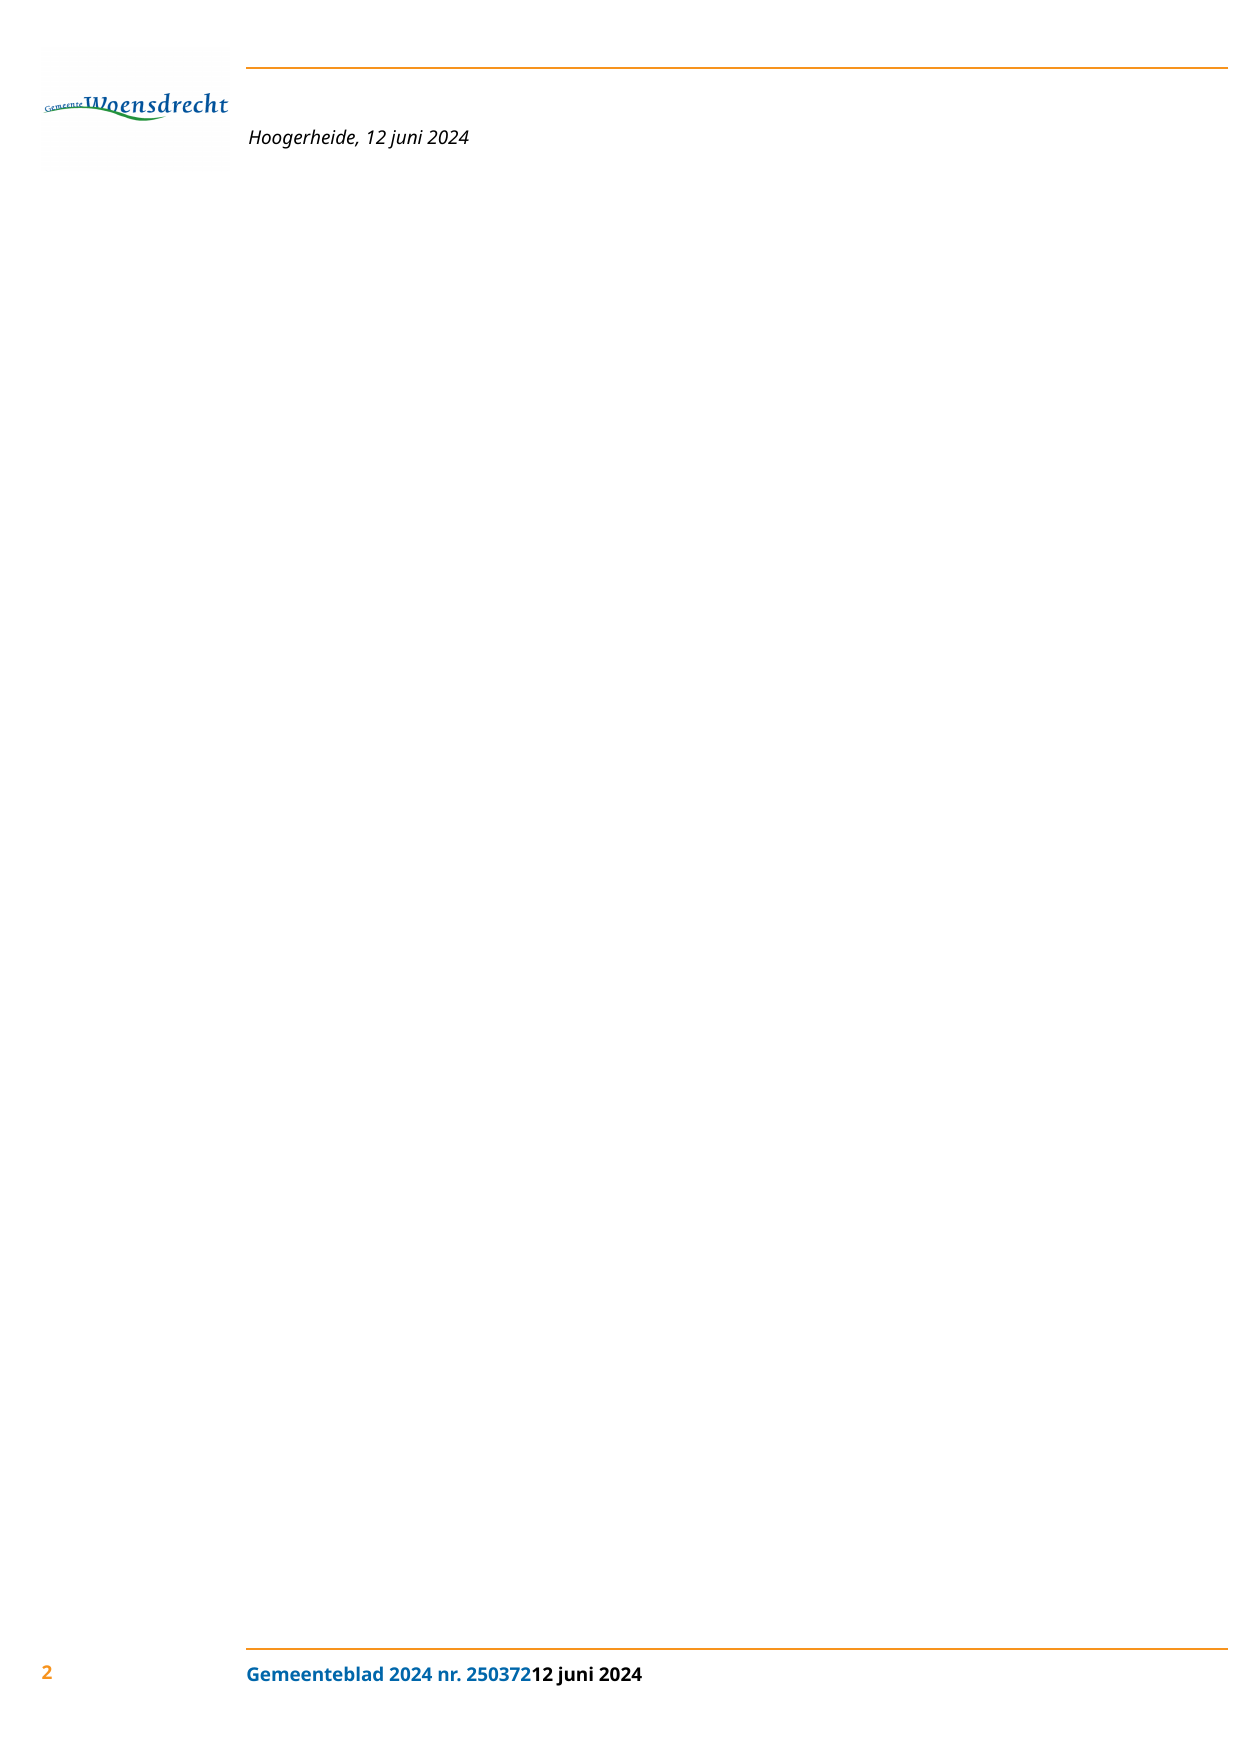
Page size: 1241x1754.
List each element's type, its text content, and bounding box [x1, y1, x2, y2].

picture [41, 47, 231, 172]
text Hoogerheide, 12 juni 2024 [248, 124, 1152, 150]
